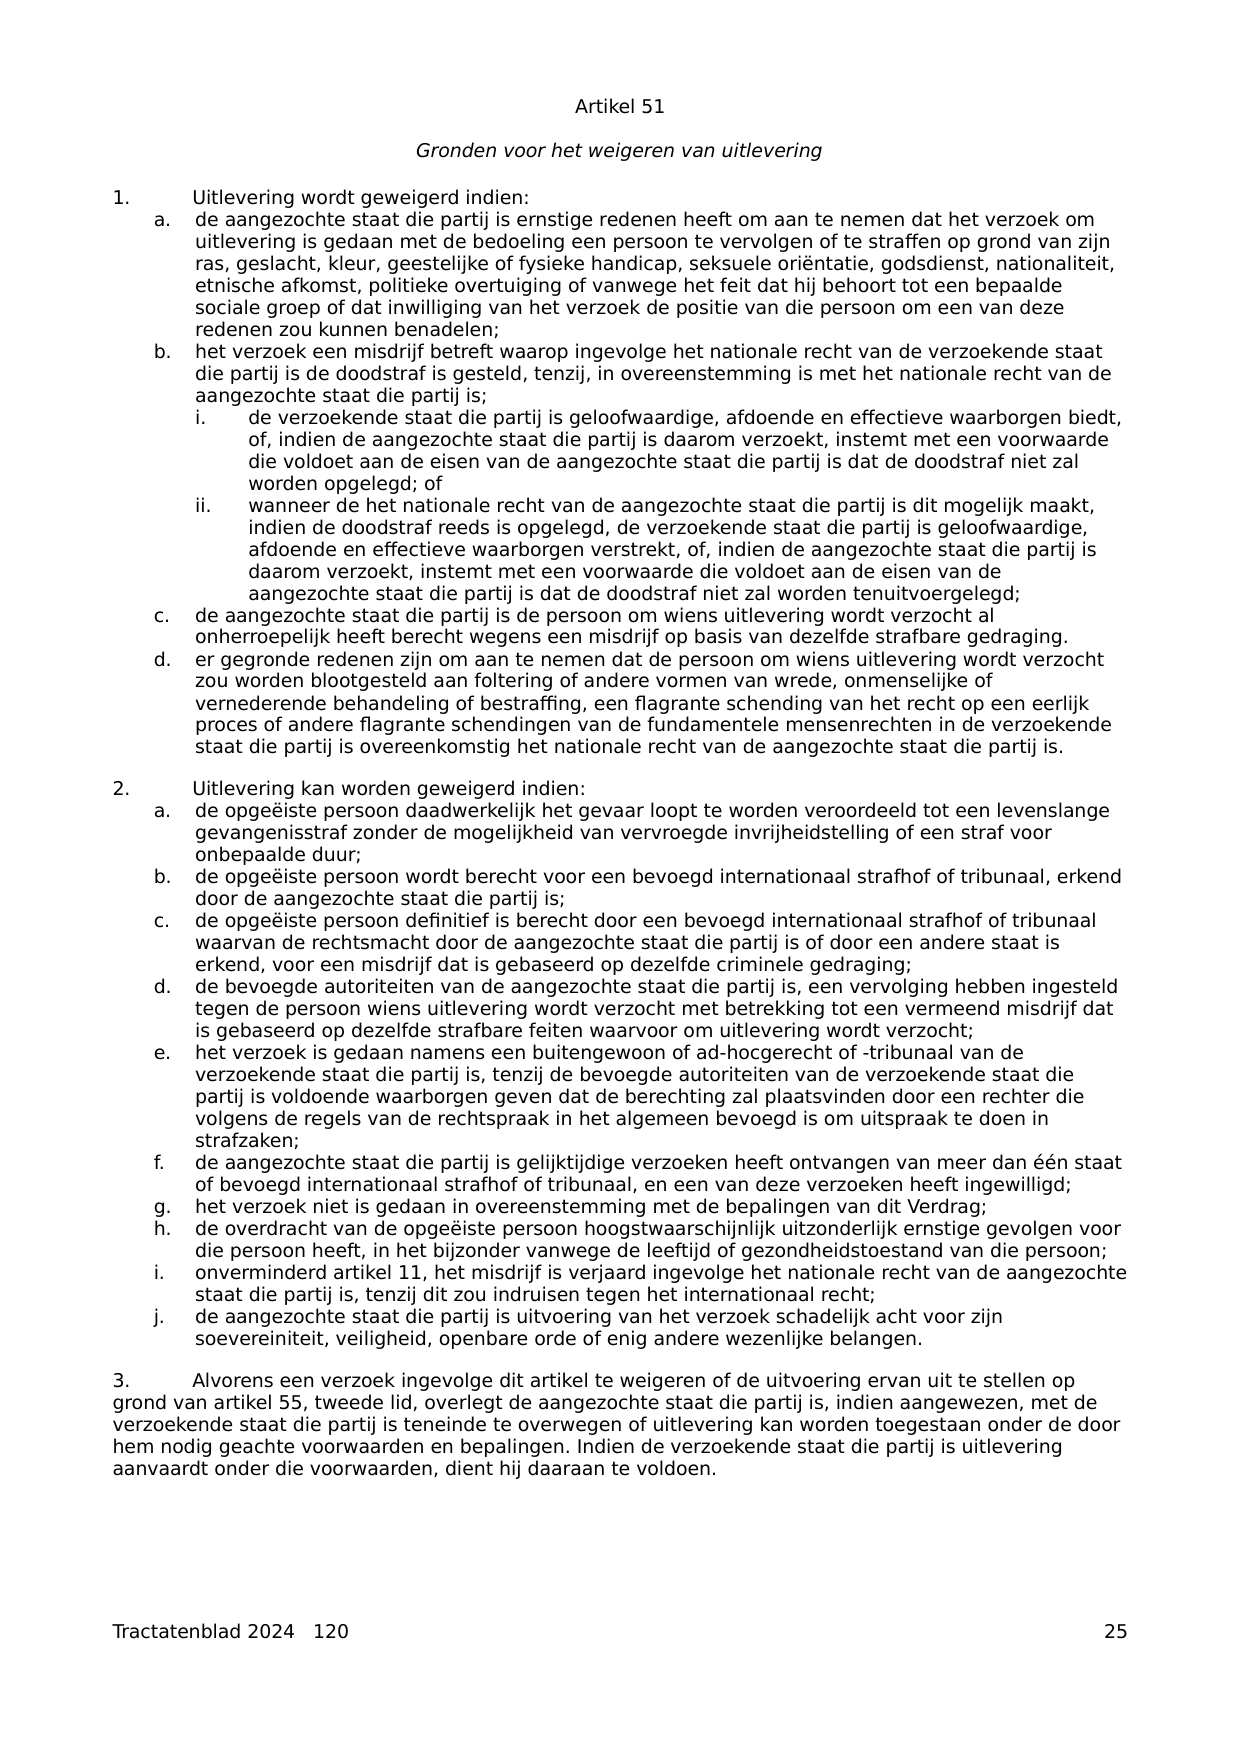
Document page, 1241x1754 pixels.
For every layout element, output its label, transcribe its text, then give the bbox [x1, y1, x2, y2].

subtitle Artikel 51 Gronden voor het weigeren van uitlevering [112, 96, 1128, 162]
text d. de bevoegde autoriteiten van de aangezochte staat die partij is, een vervolging hebben ingesteld tegen de persoon wiens uitlevering wordt verzocht met betrekking tot een vermeend misdrijf dat is gebaseerd op dezelfde strafbare feiten waarvoor om uitlevering wordt verzocht; [153, 976, 1128, 1042]
text 1. Uitlevering wordt geweigerd indien: [112, 187, 1128, 209]
text b. het verzoek een misdrijf betreft waarop ingevolge het nationale recht van de verzoekende staat die partij is de doodstraf is gesteld, tenzij, in overeenstemming is met het nationale recht van de aangezochte staat die partij is; [153, 341, 1128, 407]
text i. onverminderd artikel 11, het misdrijf is verjaard ingevolge het nationale recht van de aangezochte staat die partij is, tenzij dit zou indruisen tegen het internationaal recht; [153, 1262, 1128, 1306]
text e. het verzoek is gedaan namens een buitengewoon of ad-hocgerecht of -tribunaal van de verzoekende staat die partij is, tenzij de bevoegde autoriteiten van de verzoekende staat die partij is voldoende waarborgen geven dat de berechting zal plaatsvinden door een rechter die volgens de regels van de rechtspraak in het algemeen bevoegd is om uitspraak te doen in strafzaken; [153, 1042, 1128, 1152]
text h. de overdracht van de opgeëiste persoon hoogstwaarschijnlijk uitzonderlijk ernstige gevolgen voor die persoon heeft, in het bijzonder vanwege de leeftijd of gezondheidstoestand van die persoon; [153, 1218, 1128, 1262]
text ii. wanneer de het nationale recht van de aangezochte staat die partij is dit mogelijk maakt, indien de doodstraf reeds is opgelegd, de verzoekende staat die partij is geloofwaardige, afdoende en effectieve waarborgen verstrekt, of, indien de aangezochte staat die partij is daarom verzoekt, instemt met een voorwaarde die voldoet aan de eisen van de aangezochte staat die partij is dat de doodstraf niet zal worden tenuitvoergelegd; [195, 494, 1128, 604]
text j. de aangezochte staat die partij is uitvoering van het verzoek schadelijk acht voor zijn soevereiniteit, veiligheid, openbare orde of enig andere wezenlijke belangen. [153, 1306, 1128, 1350]
text 3. Alvorens een verzoek ingevolge dit artikel te weigeren of de uitvoering ervan uit te stellen op grond van artikel 55, tweede lid, overlegt de aangezochte staat die partij is, indien aangewezen, met de verzoekende staat die partij is teneinde te overwegen of uitlevering kan worden toegestaan onder de door hem nodig geachte voorwaarden en bepalingen. Indien de verzoekende staat die partij is uitlevering aanvaardt onder die voorwaarden, dient hij daaraan te voldoen. [112, 1370, 1128, 1480]
text 2. Uitlevering kan worden geweigerd indien: [112, 778, 1128, 800]
text i. de verzoekende staat die partij is geloofwaardige, afdoende en effectieve waarborgen biedt, of, indien de aangezochte staat die partij is daarom verzoekt, instemt met een voorwaarde die voldoet aan de eisen van de aangezochte staat die partij is dat de doodstraf niet zal worden opgelegd; of [195, 407, 1128, 494]
text f. de aangezochte staat die partij is gelijktijdige verzoeken heeft ontvangen van meer dan één staat of bevoegd internationaal strafhof of tribunaal, en een van deze verzoeken heeft ingewilligd; [153, 1152, 1128, 1196]
text c. de aangezochte staat die partij is de persoon om wiens uitlevering wordt verzocht al onherroepelijk heeft berecht wegens een misdrijf op basis van dezelfde strafbare gedraging. [153, 604, 1128, 648]
text b. de opgeëiste persoon wordt berecht voor een bevoegd internationaal strafhof of tribunaal, erkend door de aangezochte staat die partij is; [153, 866, 1128, 910]
text d. er gegronde redenen zijn om aan te nemen dat de persoon om wiens uitlevering wordt verzocht zou worden blootgesteld aan foltering of andere vormen van wrede, onmenselijke of vernederende behandeling of bestraffing, een flagrante schending van het recht op een eerlijk proces of andere flagrante schendingen van de fundamentele mensenrechten in de verzoekende staat die partij is overeenkomstig het nationale recht van de aangezochte staat die partij is. [153, 648, 1128, 758]
text g. het verzoek niet is gedaan in overeenstemming met de bepalingen van dit Verdrag; [153, 1196, 1128, 1218]
text c. de opgeëiste persoon definitief is berecht door een bevoegd internationaal strafhof of tribunaal waarvan de rechtsmacht door de aangezochte staat die partij is of door een andere staat is erkend, voor een misdrijf dat is gebaseerd op dezelfde criminele gedraging; [153, 910, 1128, 976]
text a. de opgeëiste persoon daadwerkelijk het gevaar loopt te worden veroordeeld tot een levenslange gevangenisstraf zonder de mogelijkheid van vervroegde invrijheidstelling of een straf voor onbepaalde duur; [153, 800, 1128, 866]
text a. de aangezochte staat die partij is ernstige redenen heeft om aan te nemen dat het verzoek om uitlevering is gedaan met de bedoeling een persoon te vervolgen of te straffen op grond van zijn ras, geslacht, kleur, geestelijke of fysieke handicap, seksuele oriëntatie, godsdienst, nationaliteit, etnische afkomst, politieke overtuiging of vanwege het feit dat hij behoort tot een bepaalde sociale groep of dat inwilliging van het verzoek de positie van die persoon om een van deze redenen zou kunnen benadelen; [153, 209, 1128, 341]
